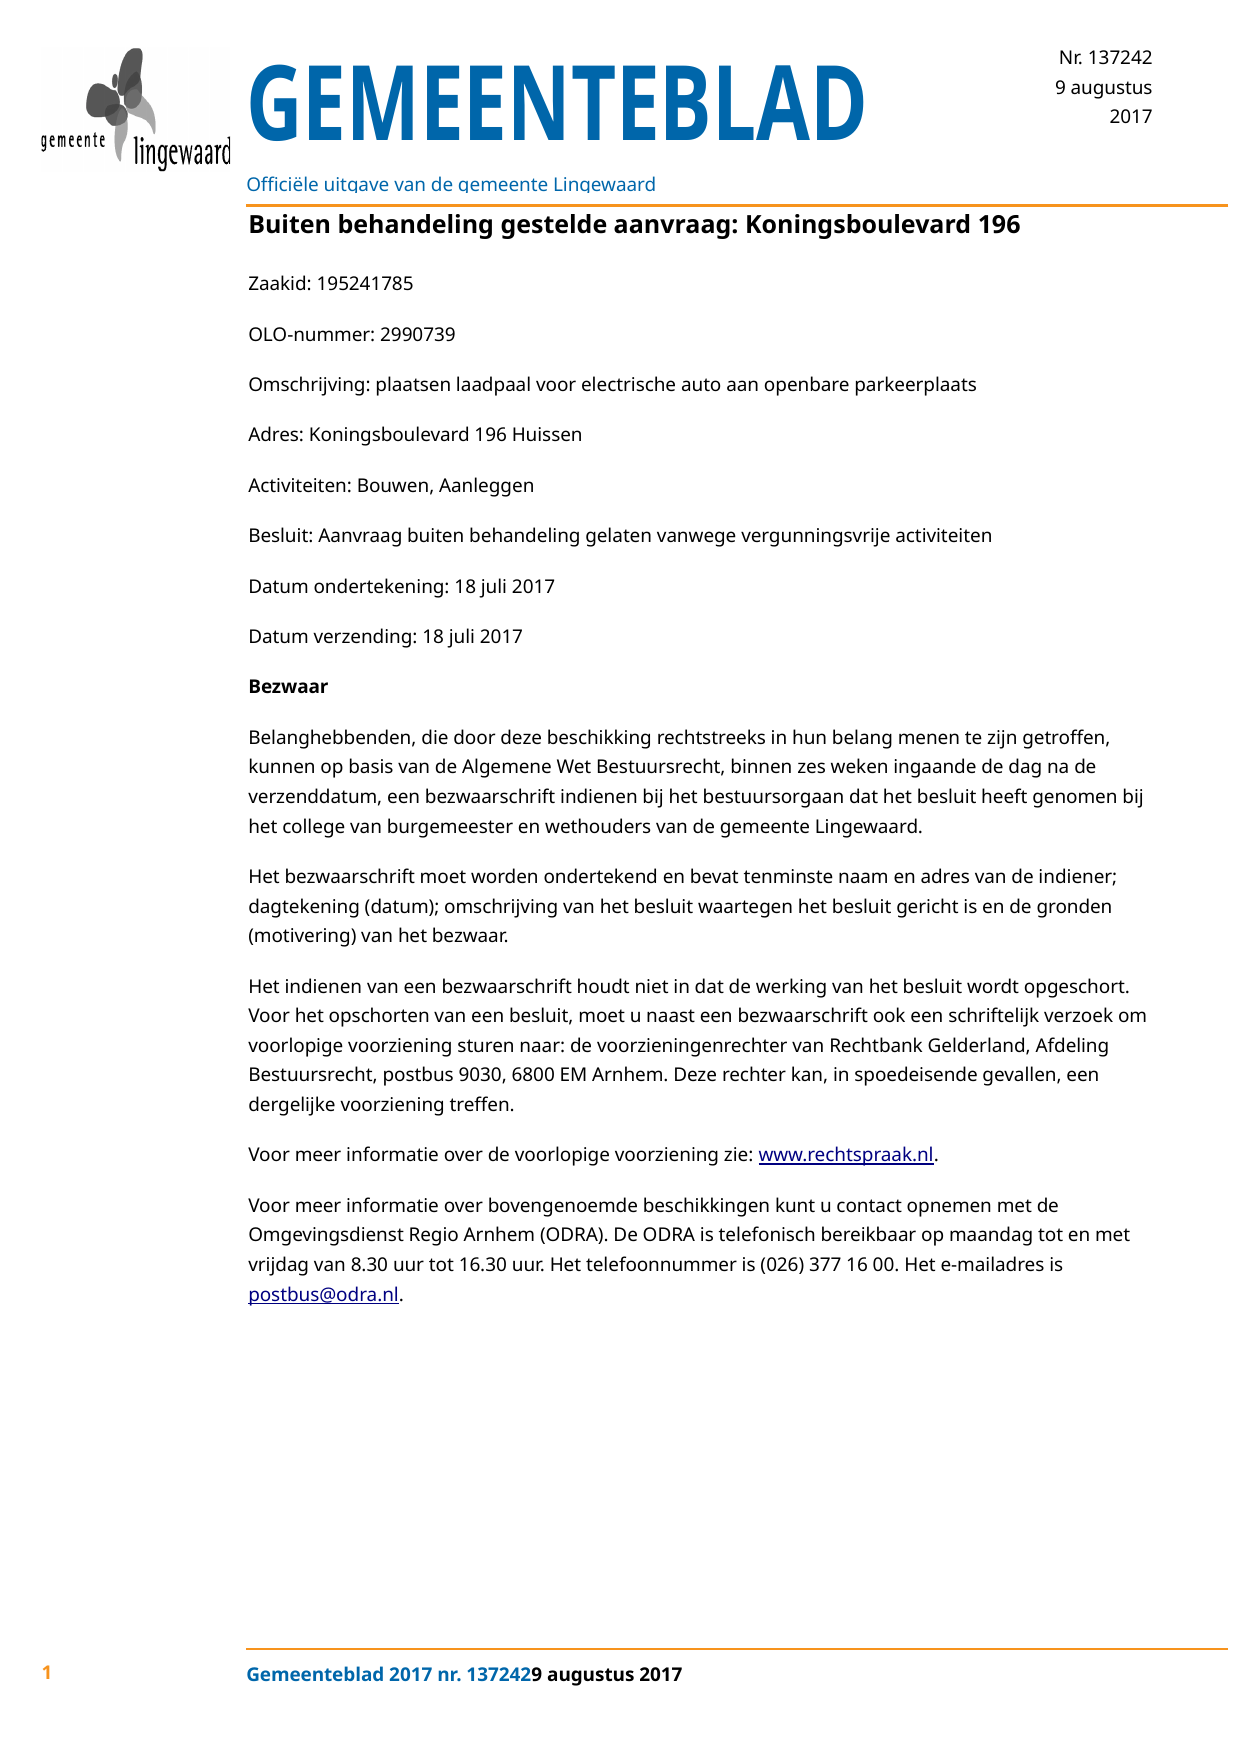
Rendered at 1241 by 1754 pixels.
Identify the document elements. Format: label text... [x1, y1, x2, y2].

text Belanghebbenden, die door deze beschikking rechtstreeks in hun belang menen te zijn getroffen, kunnen op basis van de Algemene Wet Bestuursrecht, binnen zes weken ingaande de dag na de verzenddatum, een bezwaarschrift indienen bij het bestuursorgaan dat het besluit heeft genomen bij het college van burgemeester en wethouders van de gemeente Lingewaard. [248, 724, 1152, 838]
text Voor meer informatie over de voorlopige voorziening zie: www.rechtspraak.nl. [248, 1142, 1152, 1167]
text Voor meer informatie over bovengenoemde beschikkingen kunt u contact opnemen met de Omgevingsdienst Regio Arnhem (ODRA). De ODRA is telefonisch bereikbaar op maandag tot en met vrijdag van 8.30 uur tot 16.30 uur. Het telefoonnummer is (026) 377 16 00. Het e-mailadres is postbus@odra.nl. [248, 1192, 1152, 1306]
text Besluit: Aanvraag buiten behandeling gelaten vanwege vergunningsvrije activiteiten [248, 522, 1152, 548]
text Datum verzending: 18 juli 2017 [248, 623, 1152, 649]
text Het indienen van een bezwaarschrift houdt niet in dat de werking van het besluit wordt opgeschort. Voor het opschorten van een besluit, moet u naast een bezwaarschrift ook een schriftelijk verzoek om voorlopige voorziening sturen naar: de voorzieningenrechter van Rechtbank Gelderland, Afdeling Bestuursrecht, postbus 9030, 6800 EM Arnhem. Deze rechter kan, in spoedeisende gevallen, een dergelijke voorziening treffen. [248, 973, 1152, 1117]
text Omschrijving: plaatsen laadpaal voor electrische auto aan openbare parkeerplaats [248, 371, 1152, 397]
text Activiteiten: Bouwen, Aanleggen [248, 472, 1152, 498]
text Adres: Koningsboulevard 196 Huissen [248, 422, 1152, 447]
picture [41, 47, 231, 172]
text OLO-nummer: 2990739 [248, 321, 1152, 346]
text Datum ondertekening: 18 juli 2017 [248, 573, 1152, 598]
text Het bezwaarschrift moet worden ondertekend en bevat tenminste naam en adres van de indiener; dagtekening (datum); omschrijving van het besluit waartegen het besluit gericht is en de gronden (motivering) van het bezwaar. [248, 863, 1152, 948]
text Zaakid: 195241785 [248, 270, 1152, 296]
text Bezwaar [248, 674, 1152, 699]
text Buiten behandeling gestelde aanvraag: Koningsboulevard 196 [248, 207, 1152, 241]
